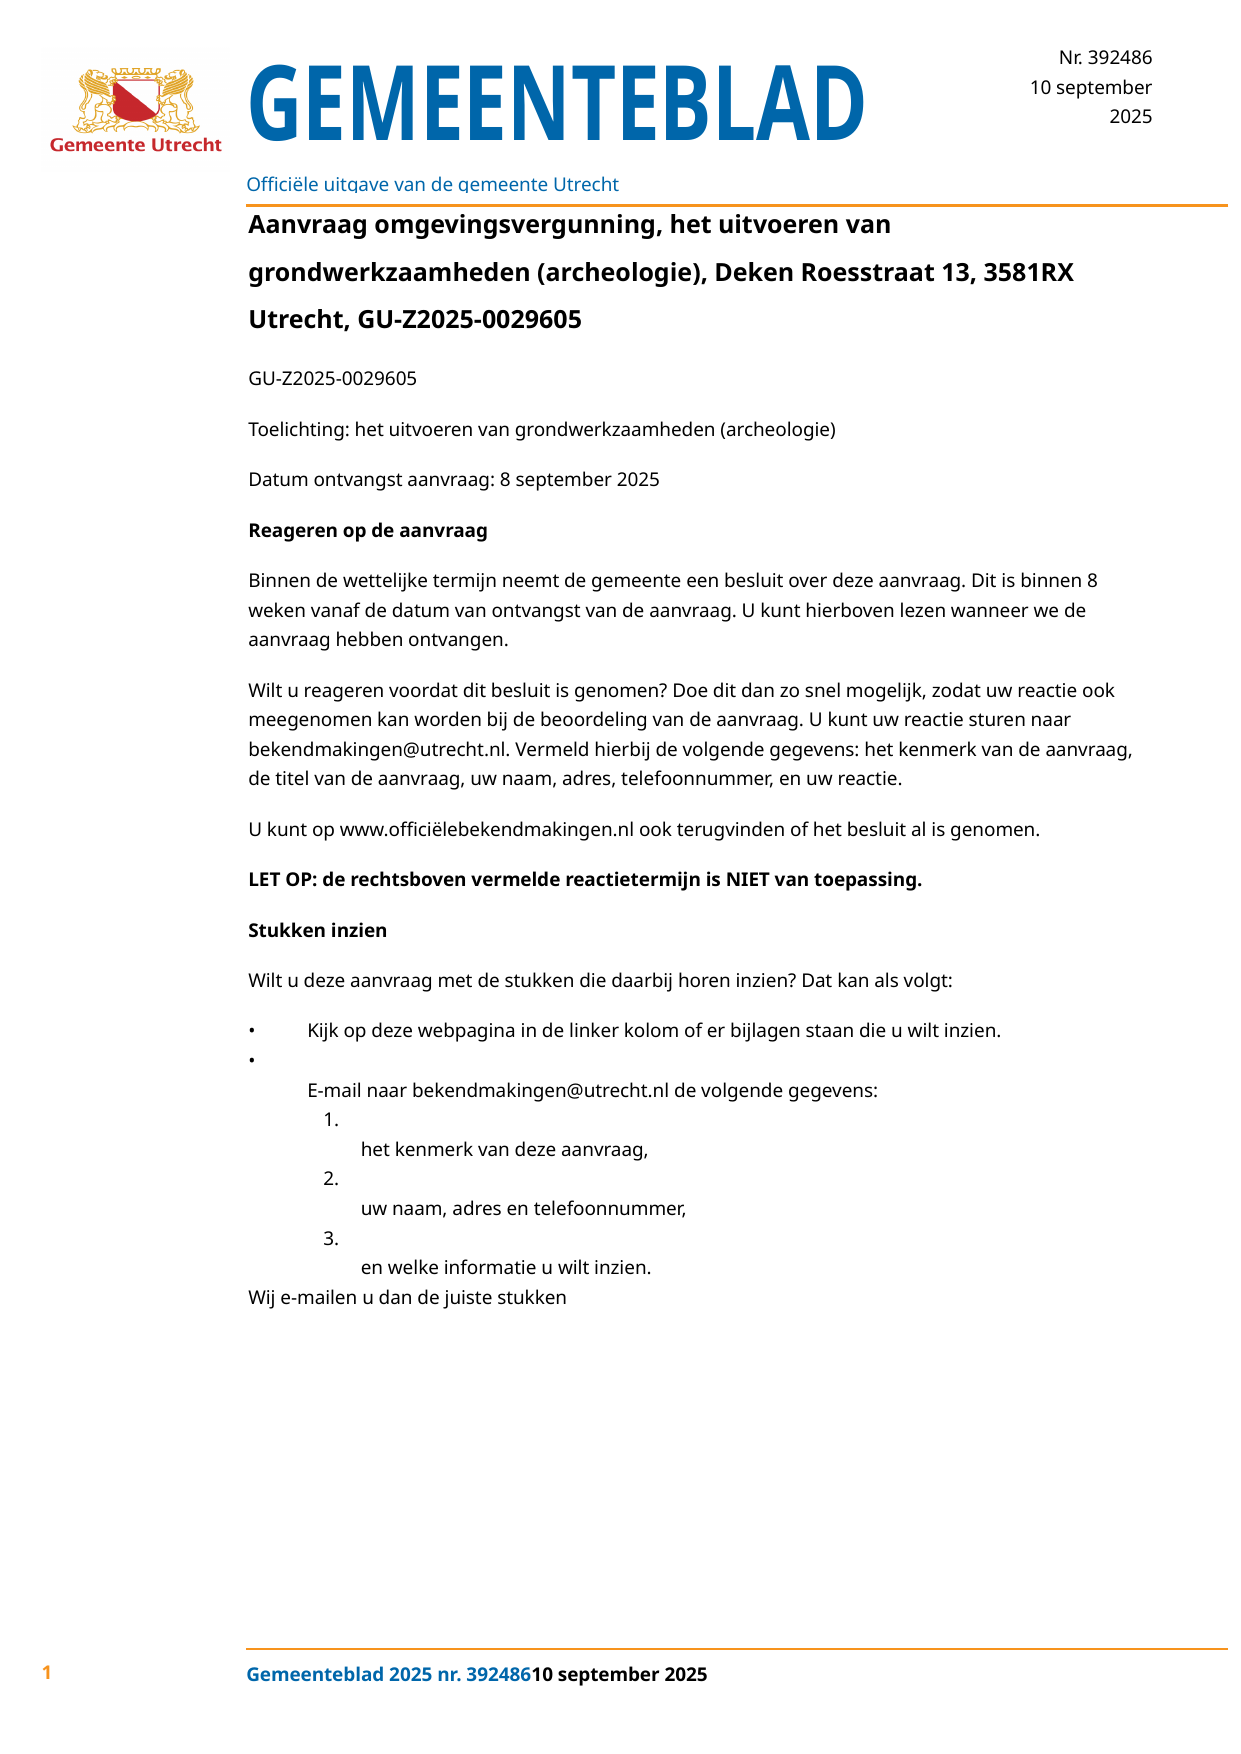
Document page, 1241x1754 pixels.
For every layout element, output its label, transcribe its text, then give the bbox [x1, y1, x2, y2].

list en welke informatie u wilt inzien. [323, 1254, 1152, 1280]
text Datum ontvangst aanvraag: 8 september 2025 [248, 466, 1152, 492]
text Wilt u deze aanvraag met de stukken die daarbij horen inzien? Dat kan als volgt: [248, 967, 1152, 993]
text U kunt op www.officiëlebekendmakingen.nl ook terugvinden of het besluit al is genomen. [248, 816, 1152, 842]
text Toelichting: het uitvoeren van grondwerkzaamheden (archeologie) [248, 416, 1152, 442]
text LET OP: de rechtsboven vermelde reactietermijn is NIET van toepassing. [248, 866, 1152, 892]
text Binnen de wettelijke termijn neemt de gemeente een besluit over deze aanvraag. Dit is binnen 8 weken vanaf de datum van ontvangst van de aanvraag. U kunt hierboven lezen wanneer we de aanvraag hebben ontvangen. [248, 567, 1152, 652]
list uw naam, adres en telefoonnummer, [323, 1195, 1152, 1221]
text GU-Z2025-0029605 [248, 366, 1152, 391]
text Reageren op de aanvraag [248, 517, 1152, 542]
text Aanvraag omgevingsvergunning, het uitvoeren van grondwerkzaamheden (archeologie), Deken Roesstraat 13, 3581RX Utrecht, GU-Z2025-0029605 [248, 207, 1152, 336]
list het kenmerk van deze aanvraag, [323, 1136, 1152, 1162]
text Wij e-mailen u dan de juiste stukken [248, 1284, 1152, 1309]
picture [41, 47, 231, 172]
text Wilt u reageren voordat dit besluit is genomen? Doe dit dan zo snel mogelijk, zodat uw reactie ook meegenomen kan worden bij de beoordeling van de aanvraag. U kunt uw reactie sturen naar bekendmakingen@utrecht.nl. Vermeld hierbij de volgende gegevens: het kenmerk van de aanvraag, de titel van de aanvraag, uw naam, adres, telefoonnummer, en uw reactie. [248, 677, 1152, 791]
list E-mail naar bekendmakingen@utrecht.nl de volgende gegevens: [248, 1077, 1152, 1102]
list Kijk op deze webpagina in de linker kolom of er bijlagen staan die u wilt inzien. [248, 1018, 1152, 1043]
text Stukken inzien [248, 917, 1152, 942]
